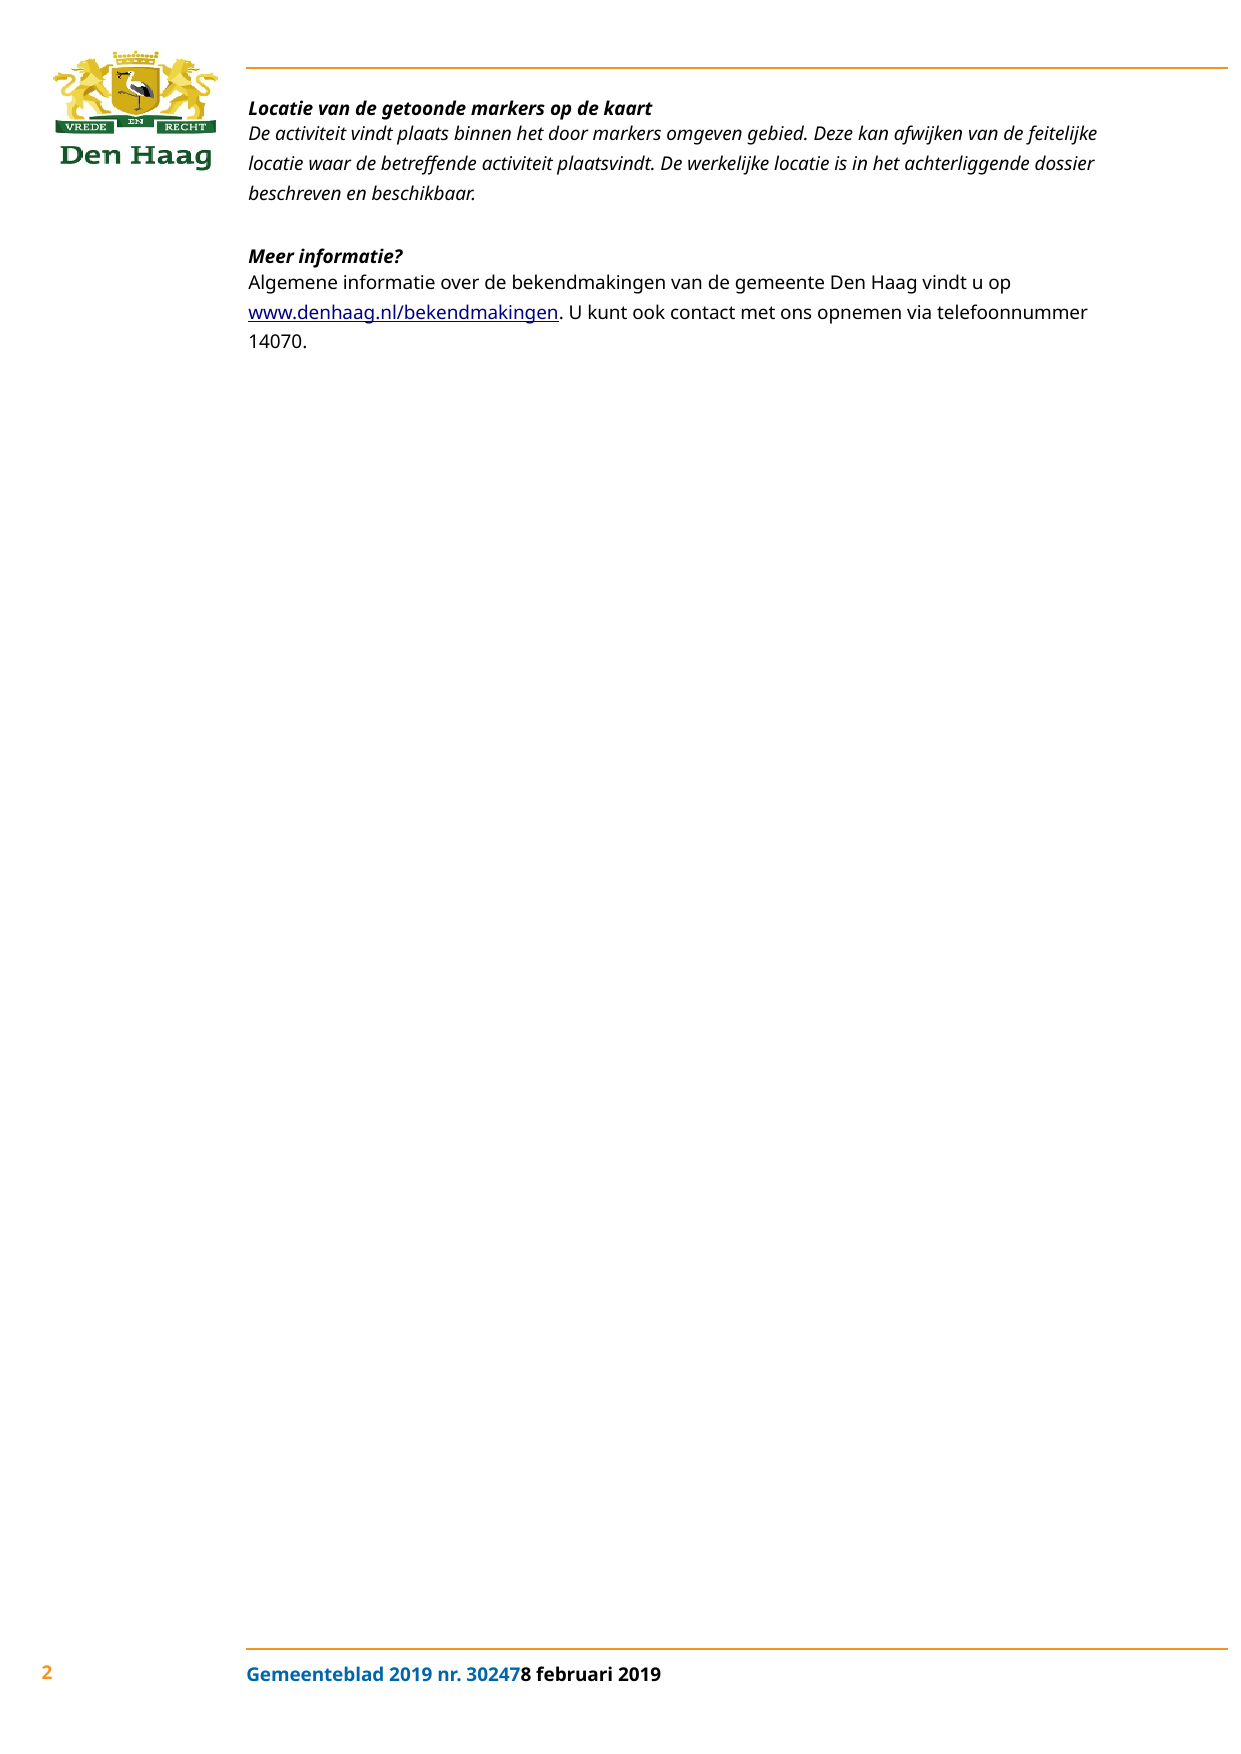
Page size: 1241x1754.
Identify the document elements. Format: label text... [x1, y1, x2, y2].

text Algemene informatie over de bekendmakingen van de gemeente Den Haag vindt u op www.denhaag.nl/bekendmakingen. U kunt ook contact met ons opnemen via telefoonnummer 14070. [248, 269, 1152, 354]
text De activiteit vindt plaats binnen het door markers omgeven gebied. Deze kan afwijken van de feitelijke locatie waar de betreffende activiteit plaatsvindt. De werkelijke locatie is in het achterliggende dossier beschreven en beschikbaar. [248, 121, 1152, 205]
picture [41, 47, 231, 172]
text Meer informatie? [248, 244, 1152, 269]
text Locatie van de getoonde markers op de kaart [248, 95, 1152, 121]
